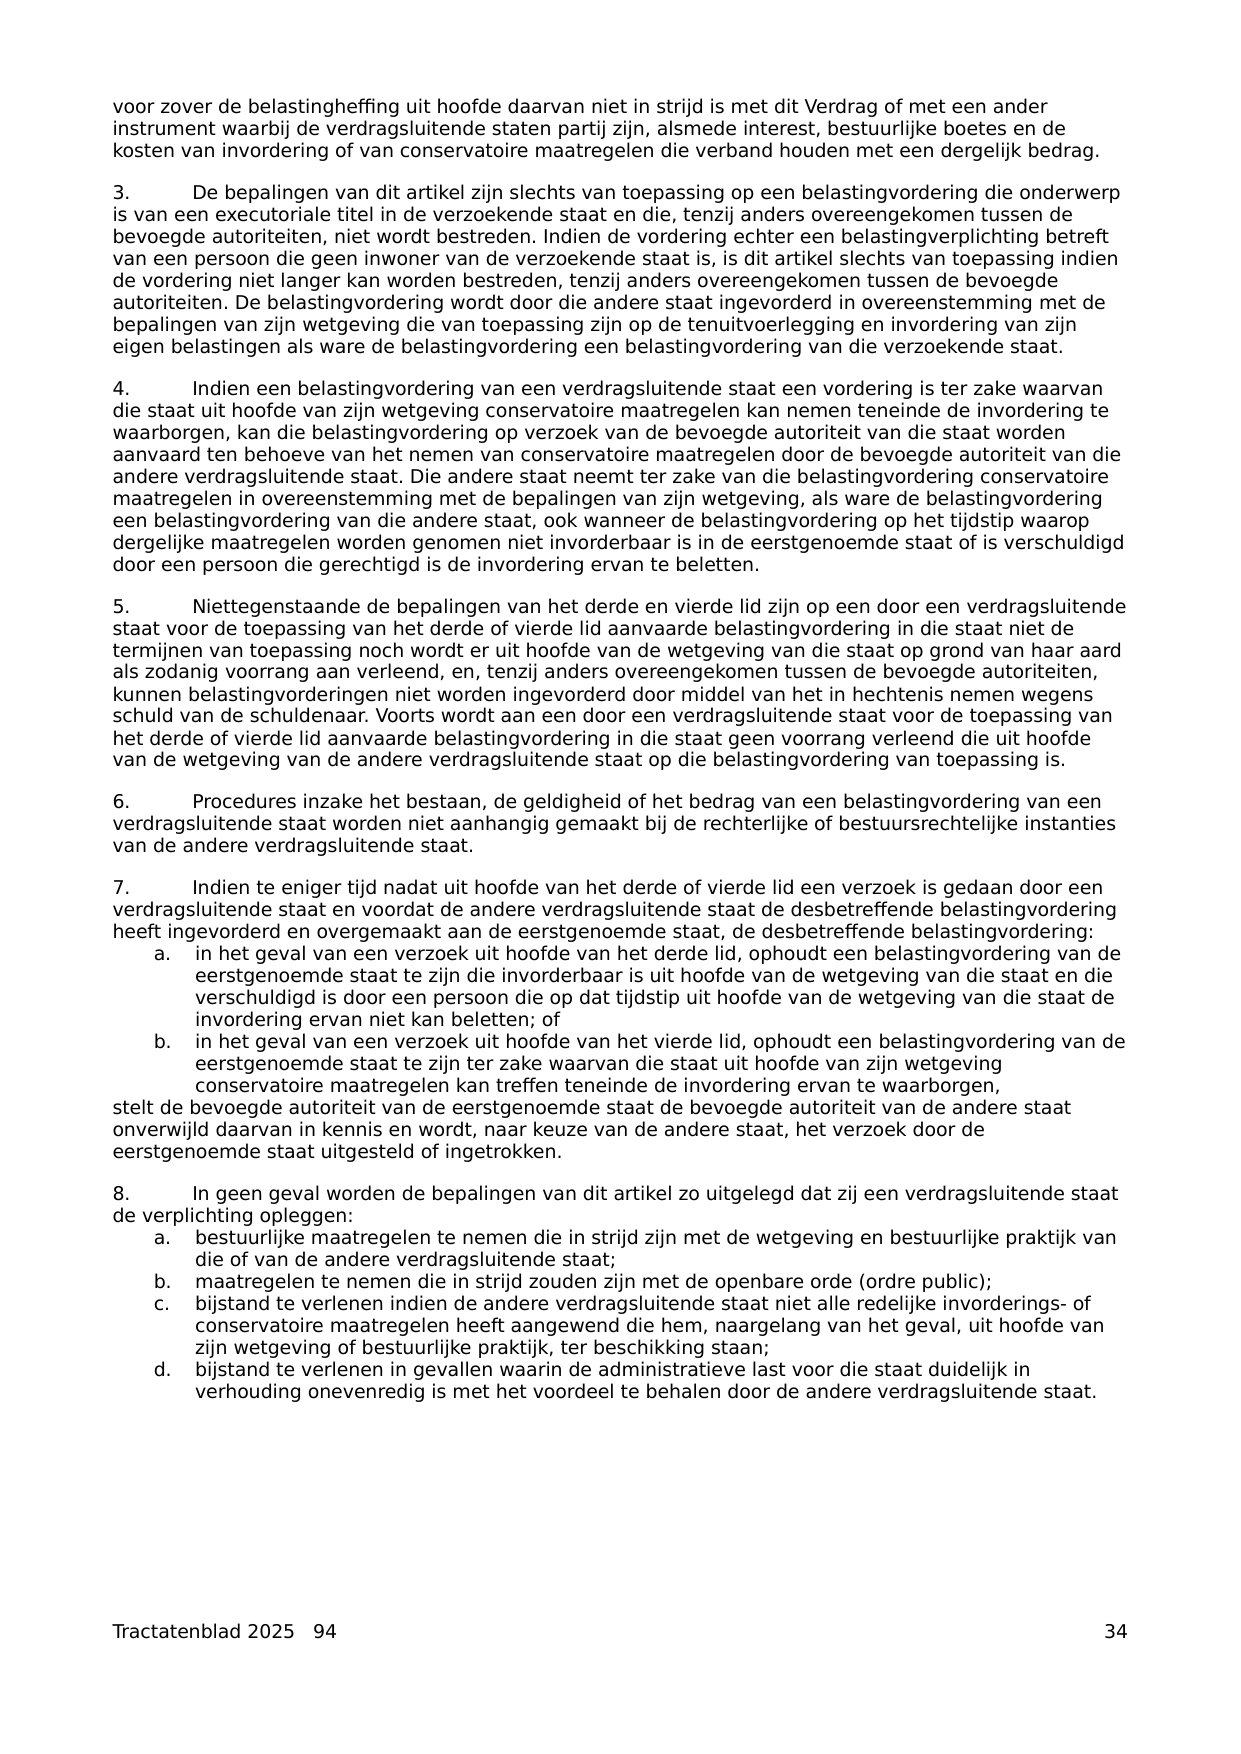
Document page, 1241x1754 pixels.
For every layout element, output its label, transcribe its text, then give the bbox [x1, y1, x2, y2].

text b. maatregelen te nemen die in strijd zouden zijn met de openbare orde (ordre public); [153, 1271, 1128, 1293]
text c. bijstand te verlenen indien de andere verdragsluitende staat niet alle redelijke invorderings- of conservatoire maatregelen heeft aangewend die hem, naargelang van het geval, uit hoofde van zijn wetgeving of bestuurlijke praktijk, ter beschikking staan; [153, 1293, 1128, 1359]
text 6. Procedures inzake het bestaan, de geldigheid of het bedrag van een belastingvordering van een verdragsluitende staat worden niet aanhangig gemaakt bij de rechterlijke of bestuursrechtelijke instanties van de andere verdragsluitende staat. [112, 791, 1128, 857]
text voor zover de belastingheffing uit hoofde daarvan niet in strijd is met dit Verdrag of met een ander instrument waarbij de verdragsluitende staten partij zijn, alsmede interest, bestuurlijke boetes en de kosten van invordering of van conservatoire maatregelen die verband houden met een dergelijk bedrag. [112, 96, 1128, 162]
text a. in het geval van een verzoek uit hoofde van het derde lid, ophoudt een belastingvordering van de eerstgenoemde staat te zijn die invorderbaar is uit hoofde van de wetgeving van die staat en die verschuldigd is door een persoon die op dat tijdstip uit hoofde van de wetgeving van die staat de invordering ervan niet kan beletten; of [153, 943, 1128, 1031]
text d. bijstand te verlenen in gevallen waarin de administratieve last voor die staat duidelijk in verhouding onevenredig is met het voordeel te behalen door de andere verdragsluitende staat. [153, 1359, 1128, 1403]
text 7. Indien te eniger tijd nadat uit hoofde van het derde of vierde lid een verzoek is gedaan door een verdragsluitende staat en voordat de andere verdragsluitende staat de desbetreffende belastingvordering heeft ingevorderd en overgemaakt aan de eerstgenoemde staat, de desbetreffende belastingvordering: [112, 877, 1128, 943]
text 5. Niettegenstaande de bepalingen van het derde en vierde lid zijn op een door een verdragsluitende staat voor de toepassing van het derde of vierde lid aanvaarde belastingvordering in die staat niet de termijnen van toepassing noch wordt er uit hoofde van de wetgeving van die staat op grond van haar aard als zodanig voorrang aan verleend, en, tenzij anders overeengekomen tussen de bevoegde autoriteiten, kunnen belastingvorderingen niet worden ingevorderd door middel van het in hechtenis nemen wegens schuld van de schuldenaar. Voorts wordt aan een door een verdragsluitende staat voor de toepassing van het derde of vierde lid aanvaarde belastingvordering in die staat geen voorrang verleend die uit hoofde van de wetgeving van de andere verdragsluitende staat op die belastingvordering van toepassing is. [112, 596, 1128, 771]
text 8. In geen geval worden de bepalingen van dit artikel zo uitgelegd dat zij een verdragsluitende staat de verplichting opleggen: [112, 1183, 1128, 1227]
text a. bestuurlijke maatregelen te nemen die in strijd zijn met de wetgeving en bestuurlijke praktijk van die of van de andere verdragsluitende staat; [153, 1227, 1128, 1271]
text 3. De bepalingen van dit artikel zijn slechts van toepassing op een belastingvordering die onderwerp is van een executoriale titel in de verzoekende staat en die, tenzij anders overeengekomen tussen de bevoegde autoriteiten, niet wordt bestreden. Indien de vordering echter een belastingverplichting betreft van een persoon die geen inwoner van de verzoekende staat is, is dit artikel slechts van toepassing indien de vordering niet langer kan worden bestreden, tenzij anders overeengekomen tussen de bevoegde autoriteiten. De belastingvordering wordt door die andere staat ingevorderd in overeenstemming met de bepalingen van zijn wetgeving die van toepassing zijn op de tenuitvoerlegging en invordering van zijn eigen belastingen als ware de belastingvordering een belastingvordering van die verzoekende staat. [112, 182, 1128, 358]
text 4. Indien een belastingvordering van een verdragsluitende staat een vordering is ter zake waarvan die staat uit hoofde van zijn wetgeving conservatoire maatregelen kan nemen teneinde de invordering te waarborgen, kan die belastingvordering op verzoek van de bevoegde autoriteit van die staat worden aanvaard ten behoeve van het nemen van conservatoire maatregelen door de bevoegde autoriteit van die andere verdragsluitende staat. Die andere staat neemt ter zake van die belastingvordering conservatoire maatregelen in overeenstemming met de bepalingen van zijn wetgeving, als ware de belastingvordering een belastingvordering van die andere staat, ook wanneer de belastingvordering op het tijdstip waarop dergelijke maatregelen worden genomen niet invorderbaar is in de eerstgenoemde staat of is verschuldigd door een persoon die gerechtigd is de invordering ervan te beletten. [112, 378, 1128, 576]
text stelt de bevoegde autoriteit van de eerstgenoemde staat de bevoegde autoriteit van de andere staat onverwijld daarvan in kennis en wordt, naar keuze van de andere staat, het verzoek door de eerstgenoemde staat uitgesteld of ingetrokken. [112, 1097, 1128, 1163]
text b. in het geval van een verzoek uit hoofde van het vierde lid, ophoudt een belastingvordering van de eerstgenoemde staat te zijn ter zake waarvan die staat uit hoofde van zijn wetgeving conservatoire maatregelen kan treffen teneinde de invordering ervan te waarborgen, [153, 1031, 1128, 1097]
